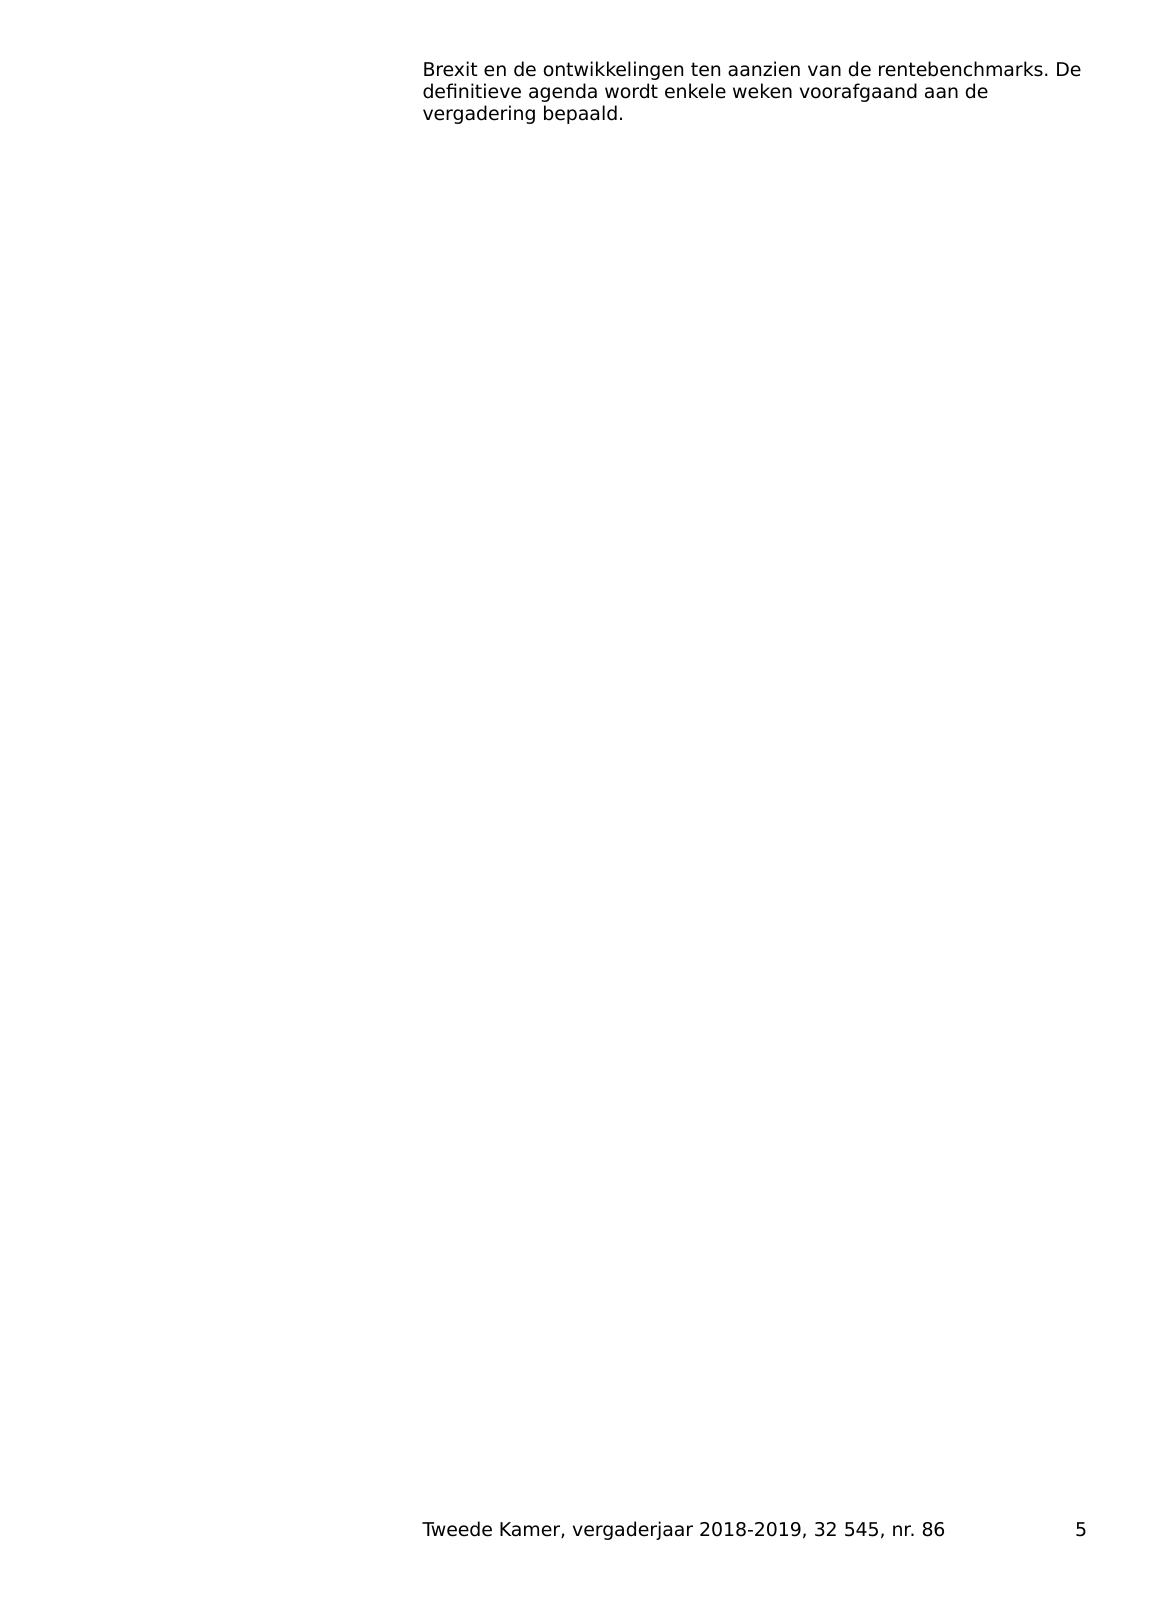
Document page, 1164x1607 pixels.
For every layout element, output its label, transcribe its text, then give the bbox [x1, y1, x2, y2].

text Brexit en de ontwikkelingen ten aanzien van de rentebenchmarks. De definitieve agenda wordt enkele weken voorafgaand aan de vergadering bepaald. [422, 59, 1087, 125]
